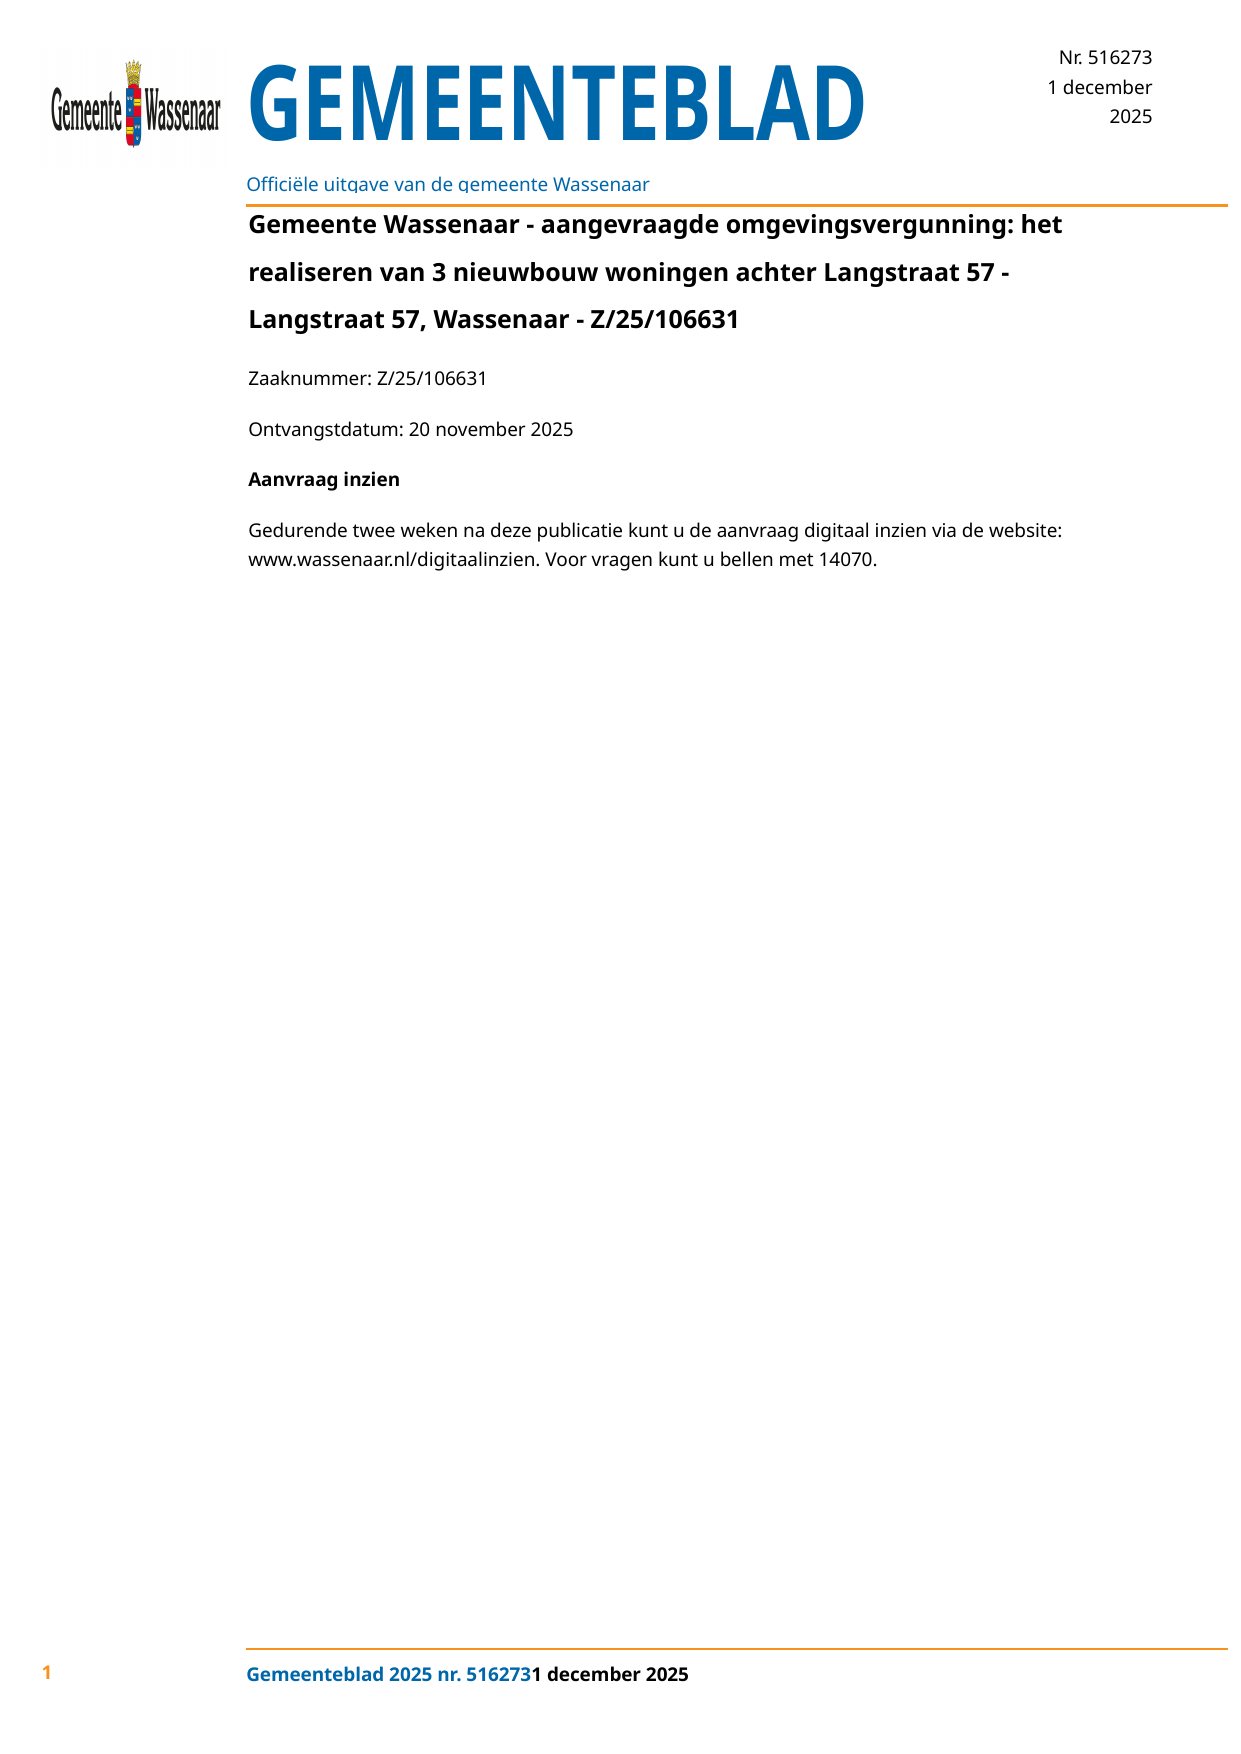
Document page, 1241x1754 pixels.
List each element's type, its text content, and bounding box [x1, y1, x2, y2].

picture [41, 47, 231, 172]
text Gedurende twee weken na deze publicatie kunt u de aanvraag digitaal inzien via de website: www.wassenaar.nl/digitaalinzien. Voor vragen kunt u bellen met 14070. [248, 517, 1152, 572]
text Ontvangstdatum: 20 november 2025 [248, 416, 1152, 442]
text Aanvraag inzien [248, 466, 1152, 492]
text Zaaknummer: Z/25/106631 [248, 366, 1152, 391]
text Gemeente Wassenaar - aangevraagde omgevingsvergunning: het realiseren van 3 nieuwbouw woningen achter Langstraat 57 - Langstraat 57, Wassenaar - Z/25/106631 [248, 207, 1152, 336]
